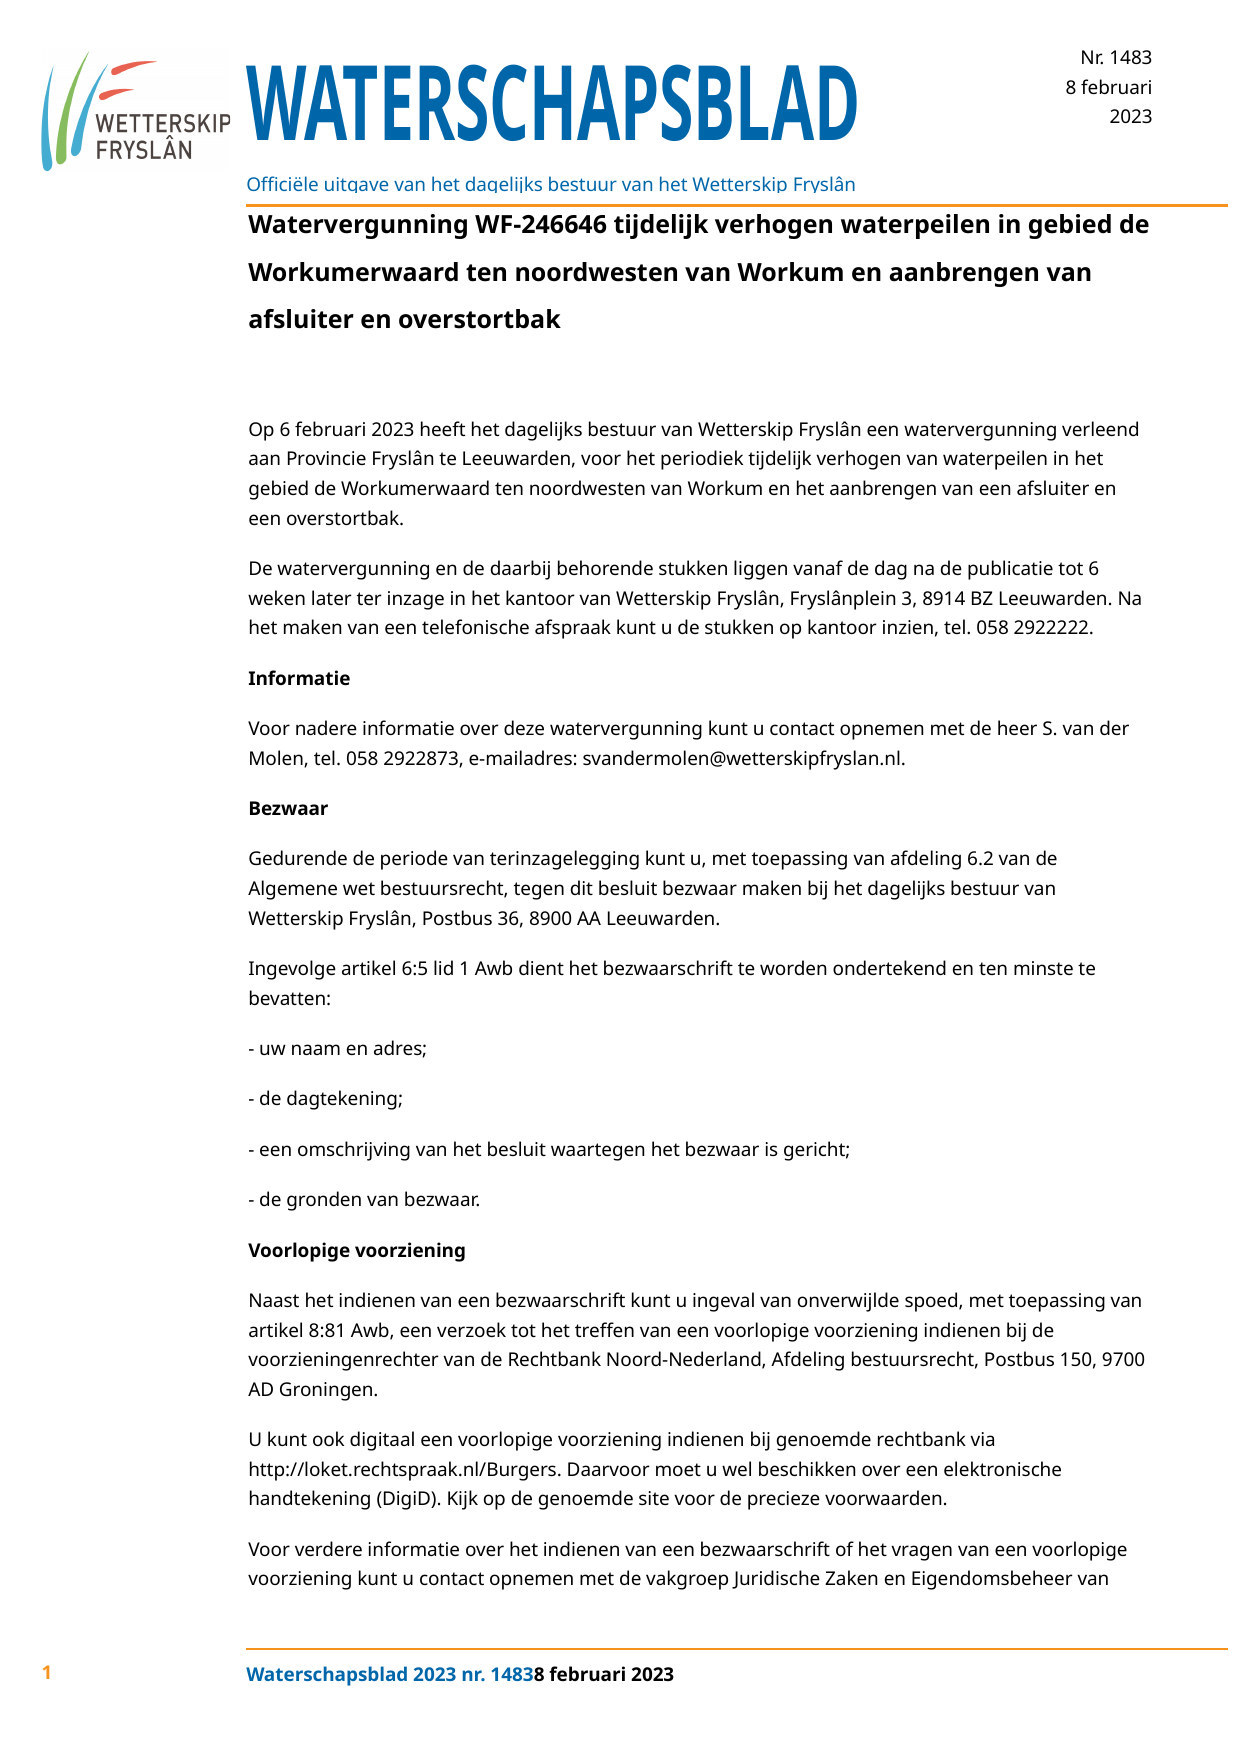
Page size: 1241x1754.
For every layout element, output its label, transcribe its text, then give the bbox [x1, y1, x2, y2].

text - een omschrijving van het besluit waartegen het bezwaar is gericht; [248, 1136, 1152, 1162]
text - de gronden van bezwaar. [248, 1186, 1152, 1212]
text Bezwaar [248, 795, 1152, 821]
text Voor nadere informatie over deze watervergunning kunt u contact opnemen met de heer S. van der Molen, tel. 058 2922873, e-mailadres: svandermolen@wetterskipfryslan.nl. [248, 715, 1152, 770]
picture [41, 47, 231, 172]
text - de dagtekening; [248, 1086, 1152, 1111]
text Voor verdere informatie over het indienen van een bezwaarschrift of het vragen van een voorlopige voorziening kunt u contact opnemen met de vakgroep Juridische Zaken en Eigendomsbeheer van [248, 1536, 1152, 1591]
text De watervergunning en de daarbij behorende stukken liggen vanaf de dag na de publicatie tot 6 weken later ter inzage in het kantoor van Wetterskip Fryslân, Fryslânplein 3, 8914 BZ Leeuwarden. Na het maken van een telefonische afspraak kunt u de stukken op kantoor inzien, tel. 058 2922222. [248, 555, 1152, 640]
text Naast het indienen van een bezwaarschrift kunt u ingeval van onverwijlde spoed, met toepassing van artikel 8:81 Awb, een verzoek tot het treffen van een voorlopige voorziening indienen bij de voorzieningenrechter van de Rechtbank Noord-Nederland, Afdeling bestuursrecht, Postbus 150, 9700 AD Groningen. [248, 1287, 1152, 1402]
text Informatie [248, 665, 1152, 690]
text Watervergunning WF-246646 tijdelijk verhogen waterpeilen in gebied de Workumerwaard ten noordwesten van Workum en aanbrengen van afsluiter en overstortbak [248, 207, 1152, 336]
text Voorlopige voorziening [248, 1237, 1152, 1262]
text Op 6 februari 2023 heeft het dagelijks bestuur van Wetterskip Fryslân een watervergunning verleend aan Provincie Fryslân te Leeuwarden, voor het periodiek tijdelijk verhogen van waterpeilen in het gebied de Workumerwaard ten noordwesten van Workum en het aanbrengen van een afsluiter en een overstortbak. [248, 416, 1152, 530]
text Gedurende de periode van terinzagelegging kunt u, met toepassing van afdeling 6.2 van de Algemene wet bestuursrecht, tegen dit besluit bezwaar maken bij het dagelijks bestuur van Wetterskip Fryslân, Postbus 36, 8900 AA Leeuwarden. [248, 846, 1152, 930]
text U kunt ook digitaal een voorlopige voorziening indienen bij genoemde rechtbank via http://loket.rechtspraak.nl/Burgers. Daarvoor moet u wel beschikken over een elektronische handtekening (DigiD). Kijk op de genoemde site voor de precieze voorwaarden. [248, 1426, 1152, 1511]
text Ingevolge artikel 6:5 lid 1 Awb dient het bezwaarschrift te worden ondertekend en ten minste te bevatten: [248, 955, 1152, 1010]
text - uw naam en adres; [248, 1035, 1152, 1061]
